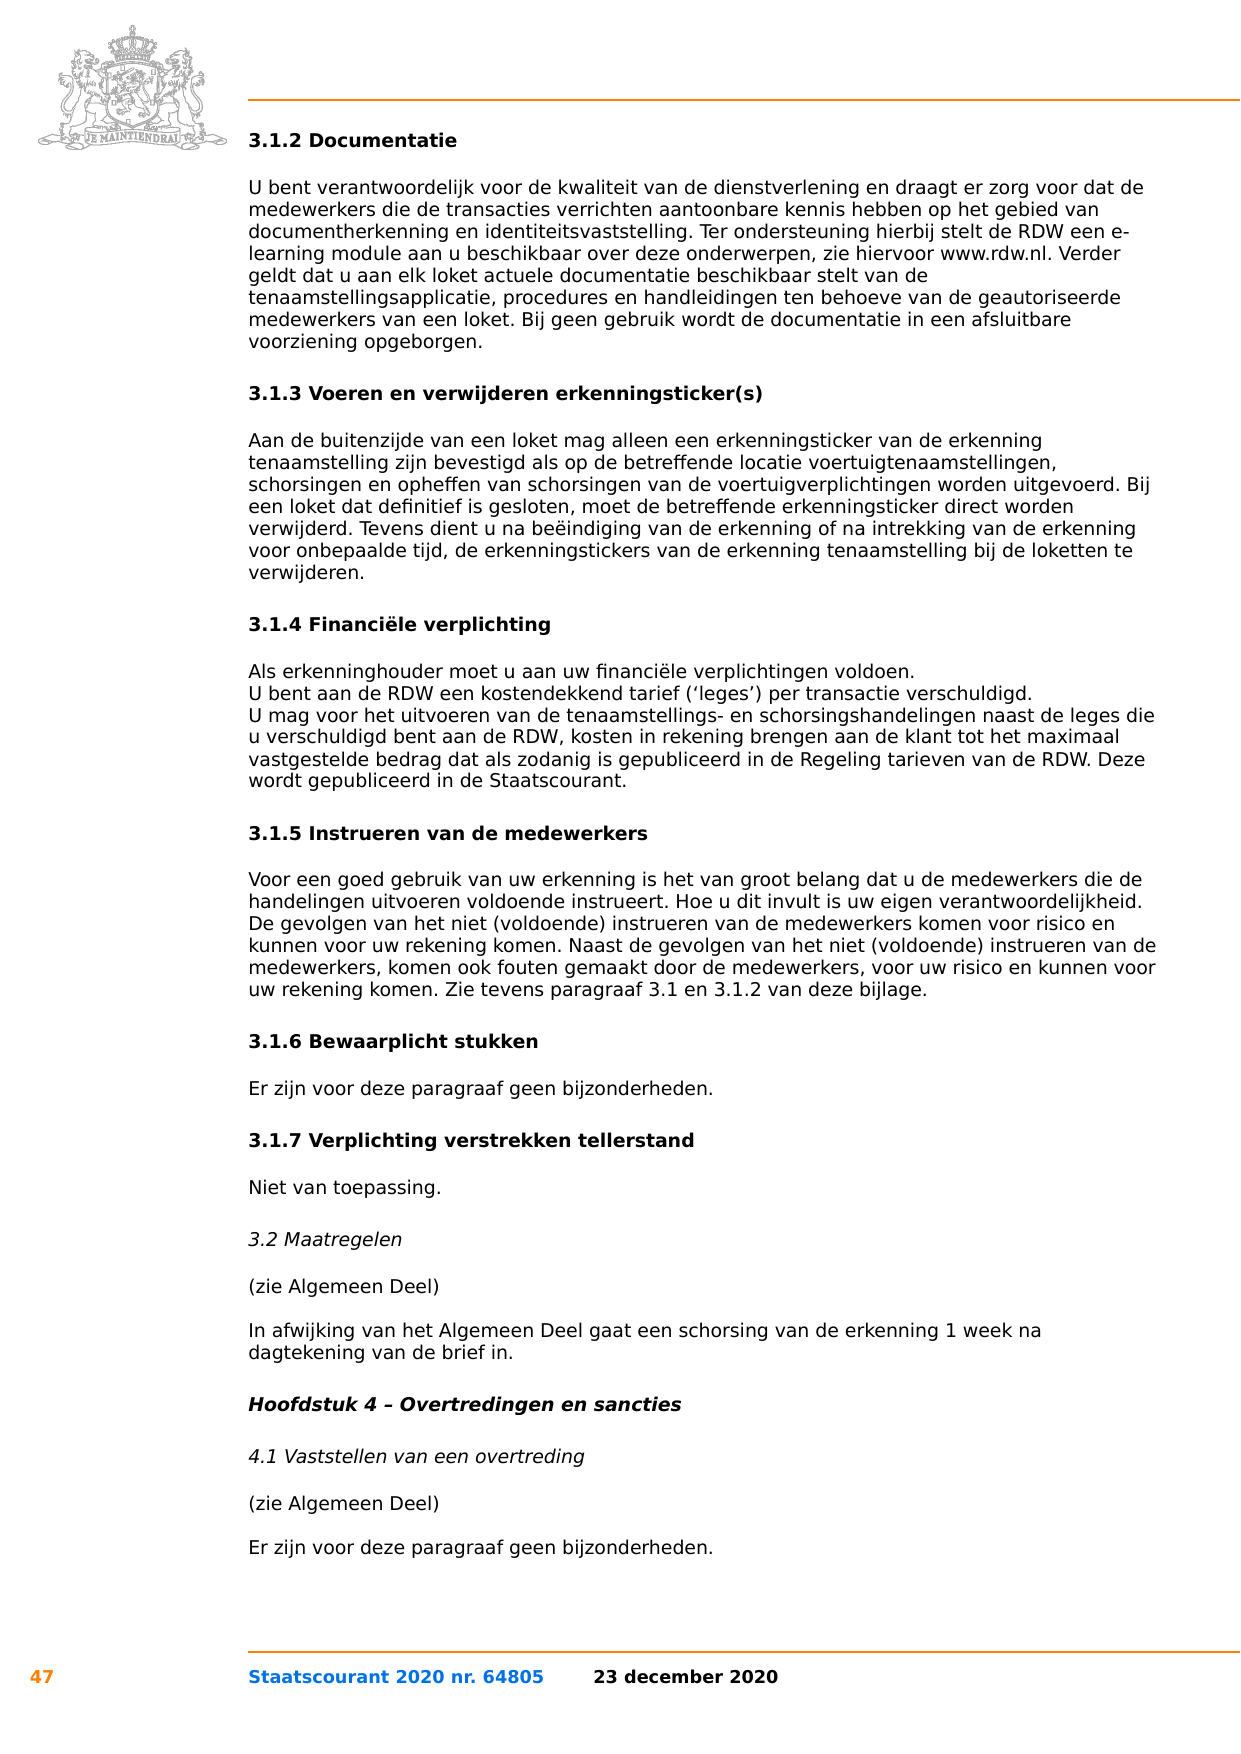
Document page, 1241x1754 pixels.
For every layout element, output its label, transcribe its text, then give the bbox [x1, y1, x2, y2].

text Er zijn voor deze paragraaf geen bijzonderheden. [248, 1537, 1163, 1559]
text (zie Algemeen Deel) [248, 1493, 1163, 1515]
subtitle Hoofdstuk 4 – Overtredingen en sancties [248, 1394, 1163, 1416]
subtitle 3.1.3 Voeren en verwijderen erkenningsticker(s) [248, 383, 1163, 405]
subtitle 3.1.7 Verplichting verstrekken tellerstand [248, 1130, 1163, 1152]
text U mag voor het uitvoeren van de tenaamstellings- en schorsingshandelingen naast de leges die u verschuldigd bent aan de RDW, kosten in rekening brengen aan de klant tot het maximaal vastgestelde bedrag dat als zodanig is gepubliceerd in de Regeling tarieven van de RDW. Deze wordt gepubliceerd in de Staatscourant. [248, 704, 1163, 792]
subtitle 3.1.6 Bewaarplicht stukken [248, 1031, 1163, 1053]
text In afwijking van het Algemeen Deel gaat een schorsing van de erkenning 1 week na dagtekening van de brief in. [248, 1320, 1163, 1364]
text Niet van toepassing. [248, 1177, 1163, 1199]
text U bent verantwoordelijk voor de kwaliteit van de dienstverlening en draagt er zorg voor dat de medewerkers die de transacties verrichten aantoonbare kennis hebben op het gebied van documentherkenning en identiteitsvaststelling. Ter ondersteuning hierbij stelt de RDW een e-learning module aan u beschikbaar over deze onderwerpen, zie hiervoor www.rdw.nl. Verder geldt dat u aan elk loket actuele documentatie beschikbaar stelt van de tenaamstellingsapplicatie, procedures en handleidingen ten behoeve van de geautoriseerde medewerkers van een loket. Bij geen gebruik wordt de documentatie in een afsluitbare voorziening opgeborgen. [248, 177, 1163, 353]
subtitle 3.1.2 Documentatie [248, 130, 1163, 152]
text Aan de buitenzijde van een loket mag alleen een erkenningsticker van de erkenning tenaamstelling zijn bevestigd als op de betreffende locatie voertuigtenaamstellingen, schorsingen en opheffen van schorsingen van de voertuigverplichtingen worden uitgevoerd. Bij een loket dat definitief is gesloten, moet de betreffende erkenningsticker direct worden verwijderd. Tevens dient u na beëindiging van de erkenning of na intrekking van de erkenning voor onbepaalde tijd, de erkenningstickers van de erkenning tenaamstelling bij de loketten te verwijderen. [248, 430, 1163, 583]
subtitle 3.1.4 Financiële verplichting [248, 613, 1163, 636]
text U bent aan de RDW een kostendekkend tarief (‘leges’) per transactie verschuldigd. [248, 682, 1163, 704]
subtitle 4.1 Vaststellen van een overtreding [248, 1446, 1163, 1468]
text Als erkenninghouder moet u aan uw financiële verplichtingen voldoen. [248, 661, 1163, 682]
text Er zijn voor deze paragraaf geen bijzonderheden. [248, 1078, 1163, 1100]
picture [38, 25, 227, 150]
text Voor een goed gebruik van uw erkenning is het van groot belang dat u de medewerkers die de handelingen uitvoeren voldoende instrueert. Hoe u dit invult is uw eigen verantwoordelijkheid. De gevolgen van het niet (voldoende) instrueren van de medewerkers komen voor risico en kunnen voor uw rekening komen. Naast de gevolgen van het niet (voldoende) instrueren van de medewerkers, komen ook fouten gemaakt door de medewerkers, voor uw risico en kunnen voor uw rekening komen. Zie tevens paragraaf 3.1 en 3.1.2 van deze bijlage. [248, 869, 1163, 1001]
text (zie Algemeen Deel) [248, 1276, 1163, 1298]
subtitle 3.1.5 Instrueren van de medewerkers [248, 822, 1163, 844]
subtitle 3.2 Maatregelen [248, 1229, 1163, 1251]
